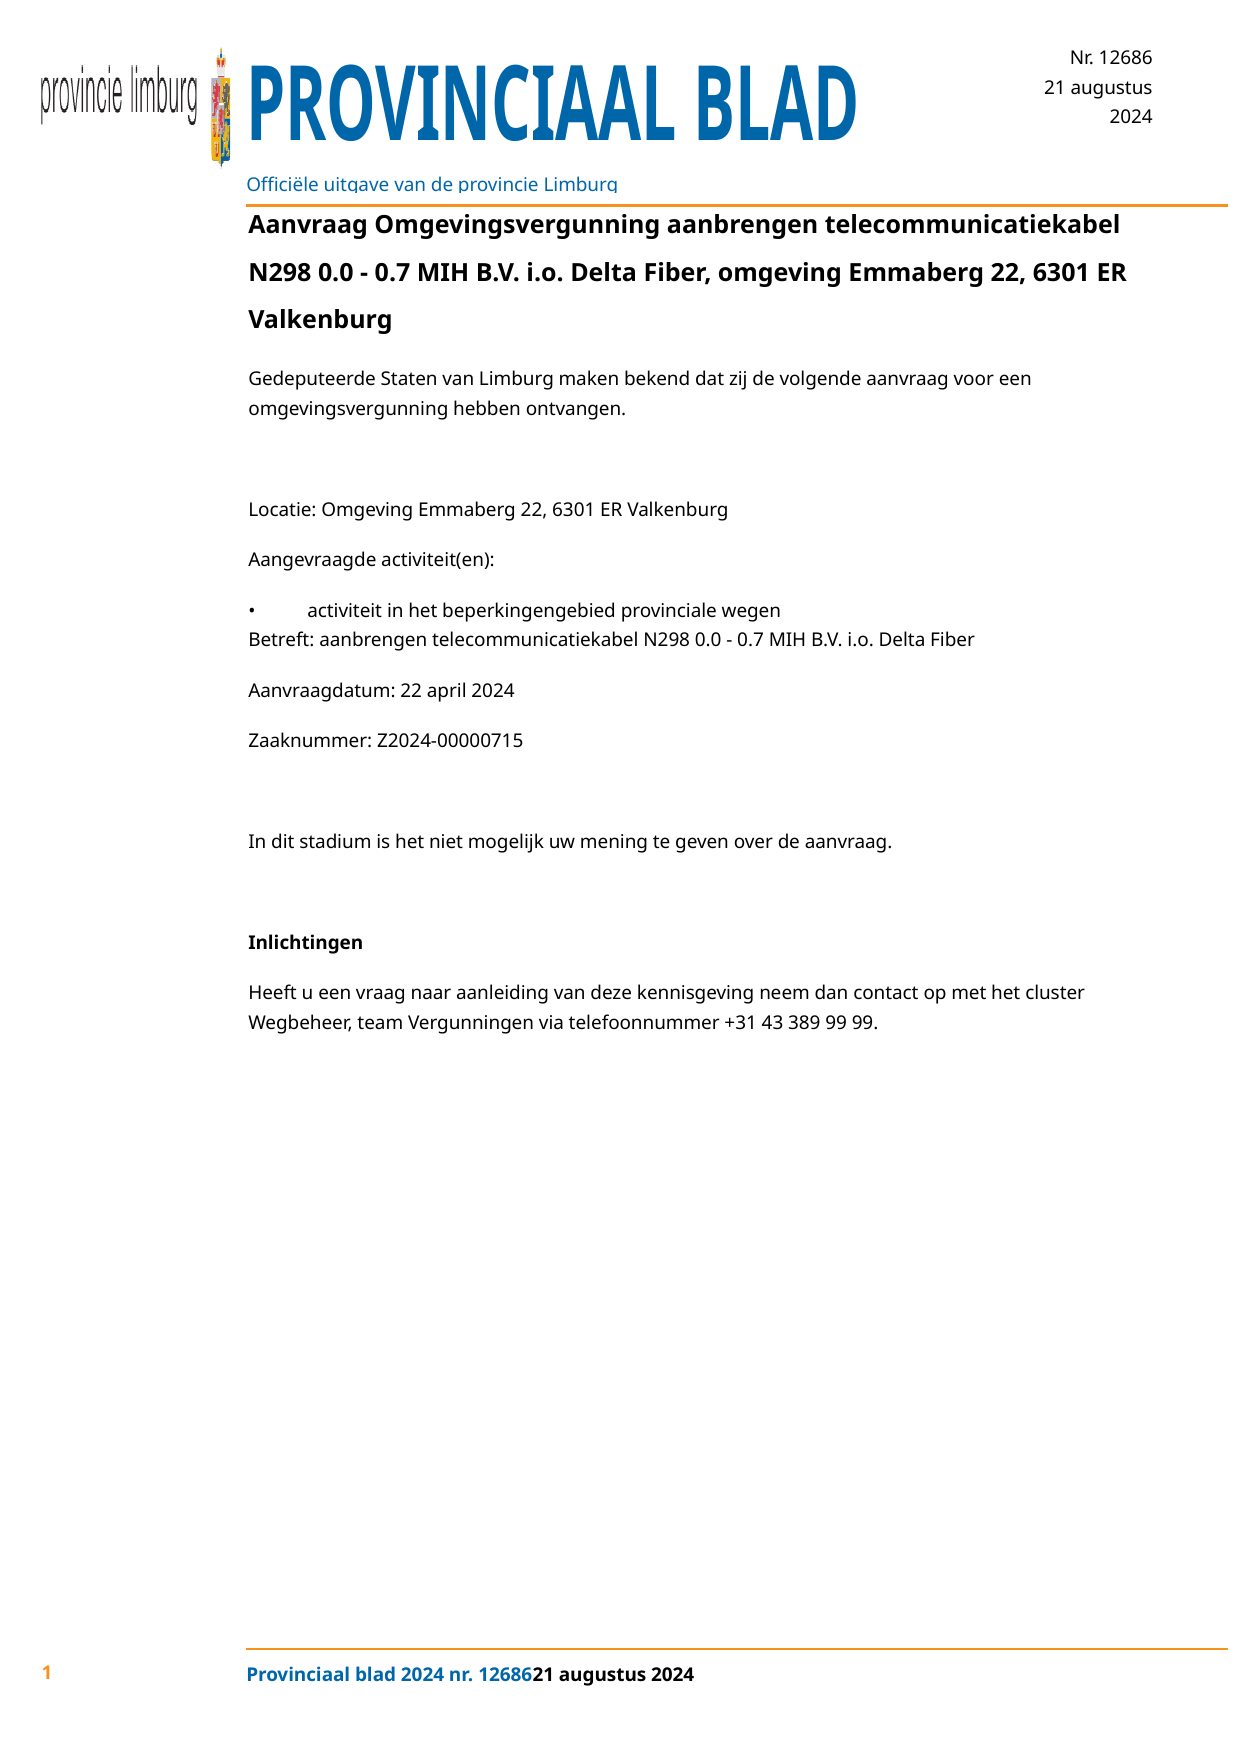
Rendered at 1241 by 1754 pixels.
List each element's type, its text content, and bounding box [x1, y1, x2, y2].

text Aanvraag Omgevingsvergunning aanbrengen telecommunicatiekabel N298 0.0 - 0.7 MIH B.V. i.o. Delta Fiber, omgeving Emmaberg 22, 6301 ER Valkenburg [248, 207, 1152, 336]
text Gedeputeerde Staten van Limburg maken bekend dat zij de volgende aanvraag voor een omgevingsvergunning hebben ontvangen. [248, 366, 1152, 421]
text In dit stadium is het niet mogelijk uw mening te geven over de aanvraag. [248, 828, 1152, 854]
picture [41, 47, 231, 172]
text Betreft: aanbrengen telecommunicatiekabel N298 0.0 - 0.7 MIH B.V. i.o. Delta Fiber [248, 626, 1152, 652]
text Aanvraagdatum: 22 april 2024 [248, 677, 1152, 702]
text Aangevraagde activiteit(en): [248, 546, 1152, 572]
text Zaaknummer: Z2024-00000715 [248, 727, 1152, 753]
text Locatie: Omgeving Emmaberg 22, 6301 ER Valkenburg [248, 496, 1152, 522]
text Inlichtingen [248, 929, 1152, 954]
text Heeft u een vraag naar aanleiding van deze kennisgeving neem dan contact op met het cluster Wegbeheer, team Vergunningen via telefoonnummer +31 43 389 99 99. [248, 979, 1152, 1034]
list activiteit in het beperkingengebied provinciale wegen [248, 597, 1152, 622]
